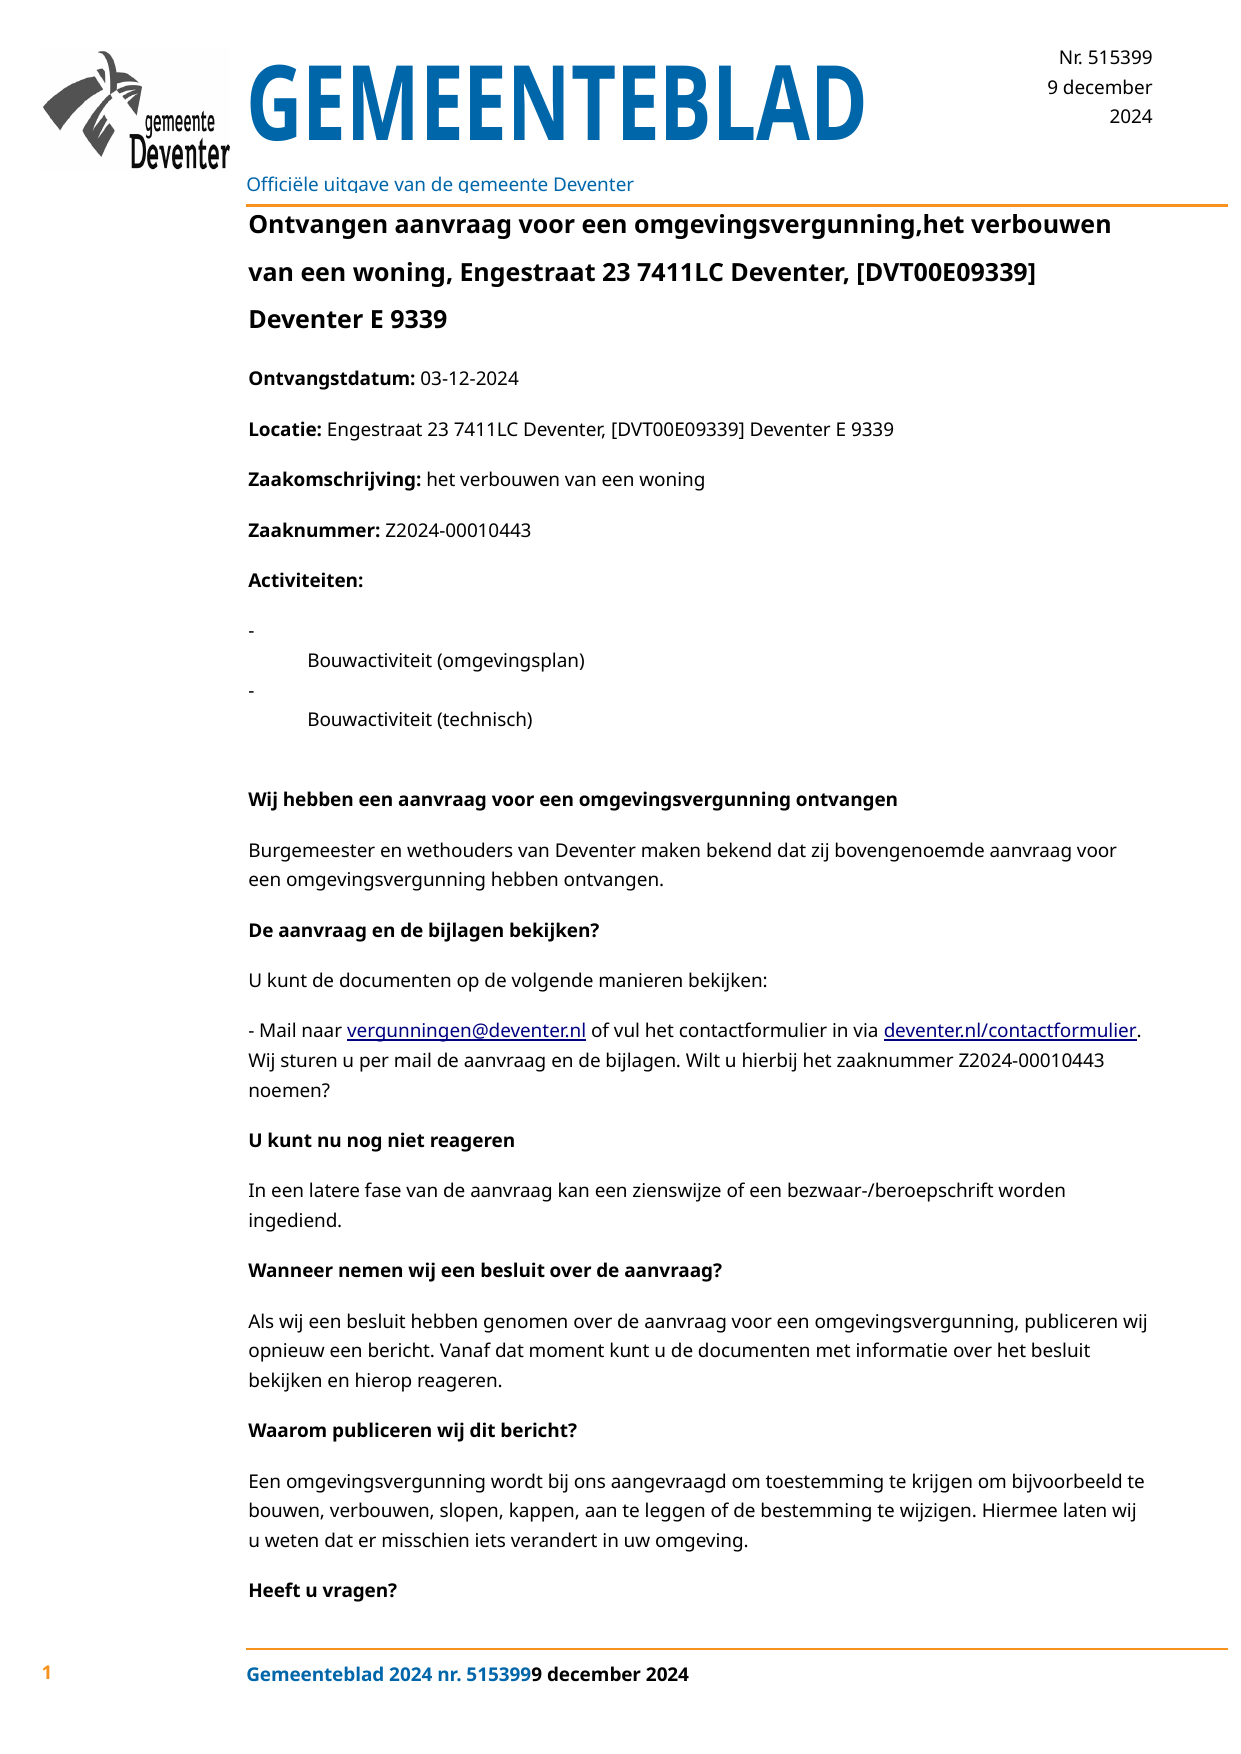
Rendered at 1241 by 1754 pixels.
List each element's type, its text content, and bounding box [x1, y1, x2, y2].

text Zaakomschrijving: het verbouwen van een woning [248, 466, 1152, 492]
text Ontvangstdatum: 03-12-2024 [248, 366, 1152, 391]
text Wij hebben een aanvraag voor een omgevingsvergunning ontvangen [248, 786, 1152, 812]
picture [41, 47, 231, 172]
text U kunt de documenten op de volgende manieren bekijken: [248, 967, 1152, 993]
text De aanvraag en de bijlagen bekijken? [248, 917, 1152, 942]
list Bouwactiviteit (technisch) [248, 706, 1152, 732]
text Wanneer nemen wij een besluit over de aanvraag? [248, 1258, 1152, 1283]
text Locatie: Engestraat 23 7411LC Deventer, [DVT00E09339] Deventer E 9339 [248, 416, 1152, 442]
list Bouwactiviteit (omgevingsplan) [248, 647, 1152, 673]
text In een latere fase van de aanvraag kan een zienswijze of een bezwaar-/beroepschrift worden ingediend. [248, 1178, 1152, 1233]
text Activiteiten: [248, 567, 1152, 593]
text Een omgevingsvergunning wordt bij ons aangevraagd om toestemming te krijgen om bijvoorbeeld te bouwen, verbouwen, slopen, kappen, aan te leggen of de bestemming te wijzigen. Hiermee laten wij u weten dat er misschien iets verandert in uw omgeving. [248, 1468, 1152, 1553]
text U kunt nu nog niet reageren [248, 1127, 1152, 1153]
text Als wij een besluit hebben genomen over de aanvraag voor een omgevingsvergunning, publiceren wij opnieuw een bericht. Vanaf dat moment kunt u de documenten met informatie over het besluit bekijken en hierop reageren. [248, 1308, 1152, 1393]
text - Mail naar vergunningen@deventer.nl of vul het contactformulier in via deventer.nl/contactformulier. Wij sturen u per mail de aanvraag en de bijlagen. Wilt u hierbij het zaaknummer Z2024-00010443 noemen? [248, 1018, 1152, 1102]
text Ontvangen aanvraag voor een omgevingsvergunning,het verbouwen van een woning, Engestraat 23 7411LC Deventer, [DVT00E09339] Deventer E 9339 [248, 207, 1152, 336]
text Heeft u vragen? [248, 1578, 1152, 1603]
text Zaaknummer: Z2024-00010443 [248, 517, 1152, 542]
text Burgemeester en wethouders van Deventer maken bekend dat zij bovengenoemde aanvraag voor een omgevingsvergunning hebben ontvangen. [248, 837, 1152, 892]
text Waarom publiceren wij dit bericht? [248, 1418, 1152, 1443]
